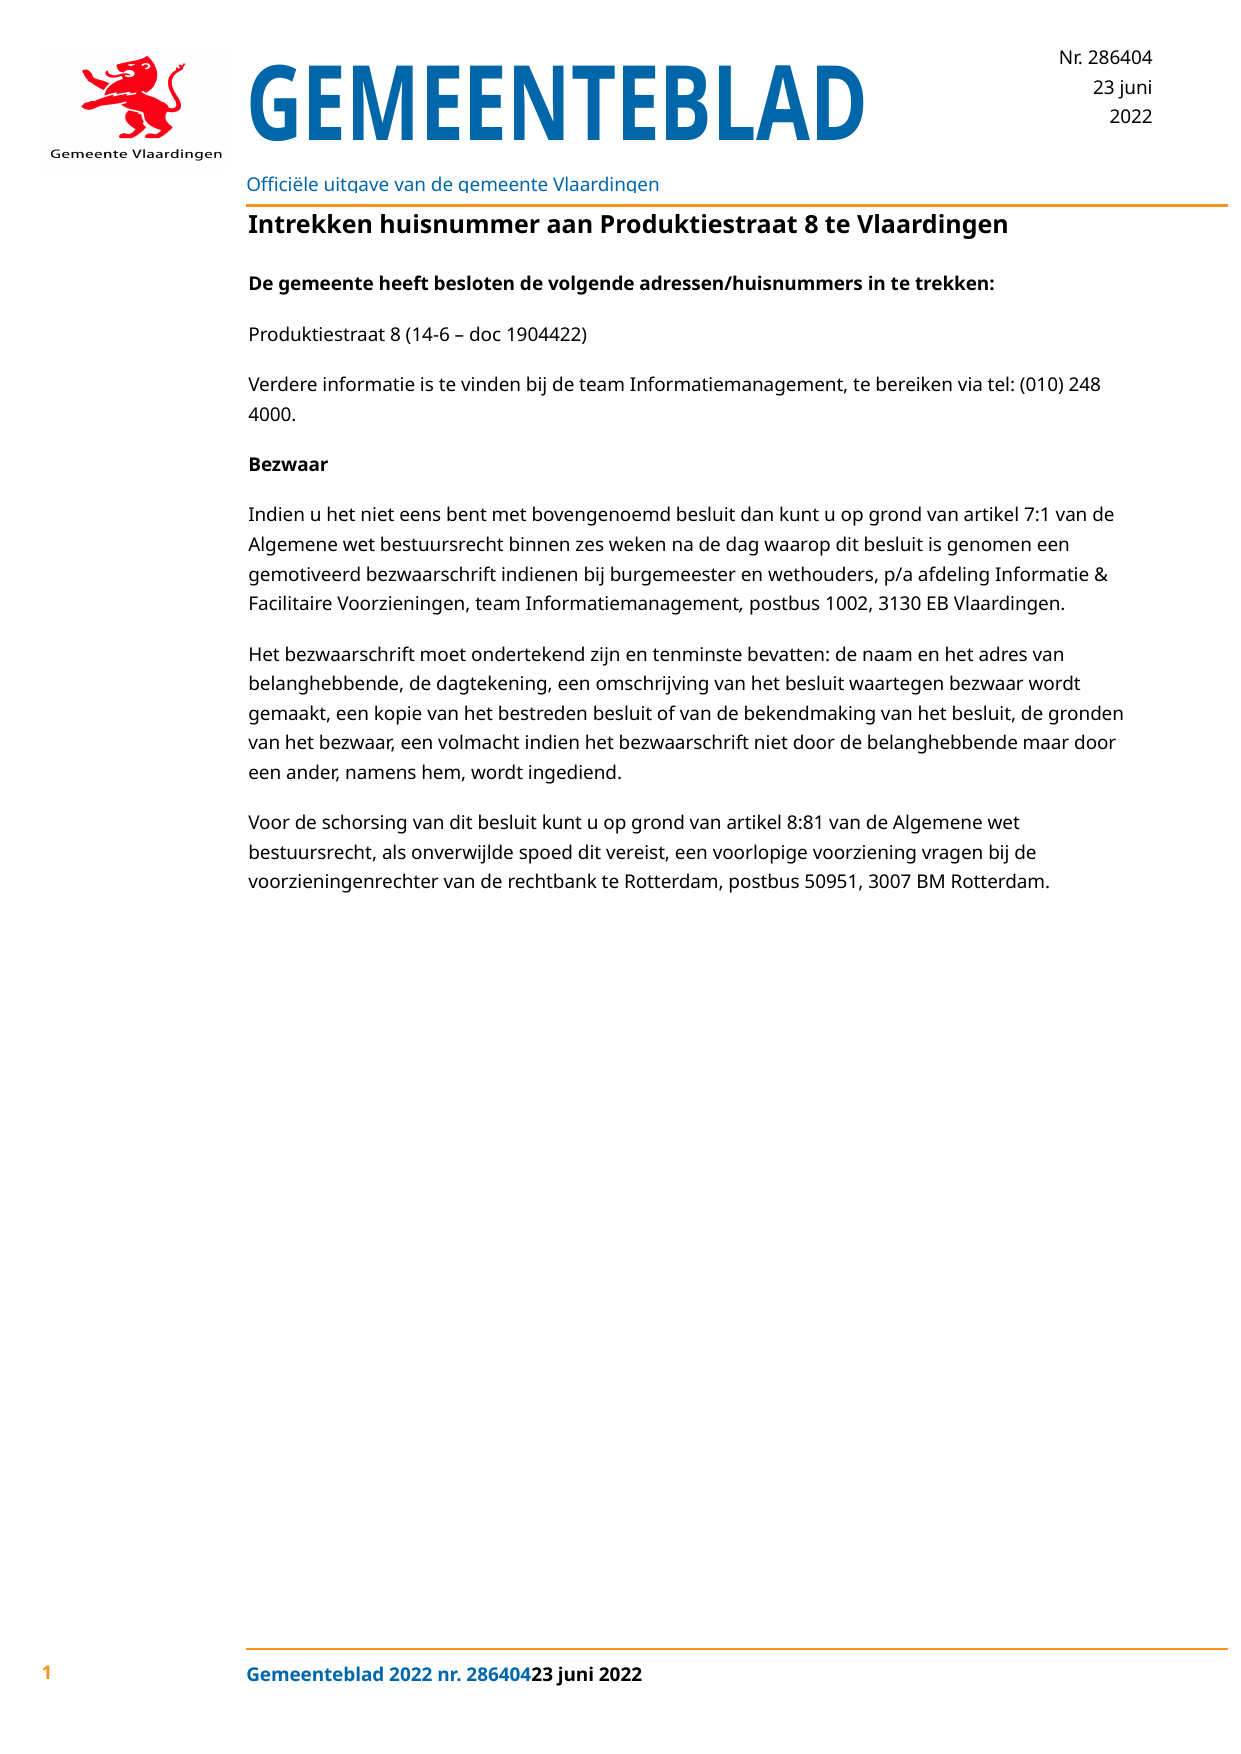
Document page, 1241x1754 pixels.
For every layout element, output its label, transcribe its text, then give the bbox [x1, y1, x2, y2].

text Bezwaar [248, 451, 1152, 477]
text De gemeente heeft besloten de volgende adressen/huisnummers in te trekken: [248, 270, 1152, 296]
text Voor de schorsing van dit besluit kunt u op grond van artikel 8:81 van de Algemene wet bestuursrecht, als onverwijlde spoed dit vereist, een voorlopige voorziening vragen bij de voorzieningenrechter van de rechtbank te Rotterdam, postbus 50951, 3007 BM Rotterdam. [248, 809, 1152, 894]
text Verdere informatie is te vinden bij de team Informatiemanagement, te bereiken via tel: (010) 248 4000. [248, 371, 1152, 426]
text Indien u het niet eens bent met bovengenoemd besluit dan kunt u op grond van artikel 7:1 van de Algemene wet bestuursrecht binnen zes weken na de dag waarop dit besluit is genomen een gemotiveerd bezwaarschrift indienen bij burgemeester en wethouders, p/a afdeling Informatie & Facilitaire Voorzieningen, team Informatiemanagement, postbus 1002, 3130 EB Vlaardingen. [248, 502, 1152, 616]
text Het bezwaarschrift moet ondertekend zijn en tenminste bevatten: de naam en het adres van belanghebbende, de dagtekening, een omschrijving van het besluit waartegen bezwaar wordt gemaakt, een kopie van het bestreden besluit of van de bekendmaking van het besluit, de gronden van het bezwaar, een volmacht indien het bezwaarschrift niet door de belanghebbende maar door een ander, namens hem, wordt ingediend. [248, 641, 1152, 785]
text Intrekken huisnummer aan Produktiestraat 8 te Vlaardingen [248, 207, 1152, 241]
text Produktiestraat 8 (14-6 – doc 1904422) [248, 321, 1152, 346]
picture [41, 47, 231, 172]
